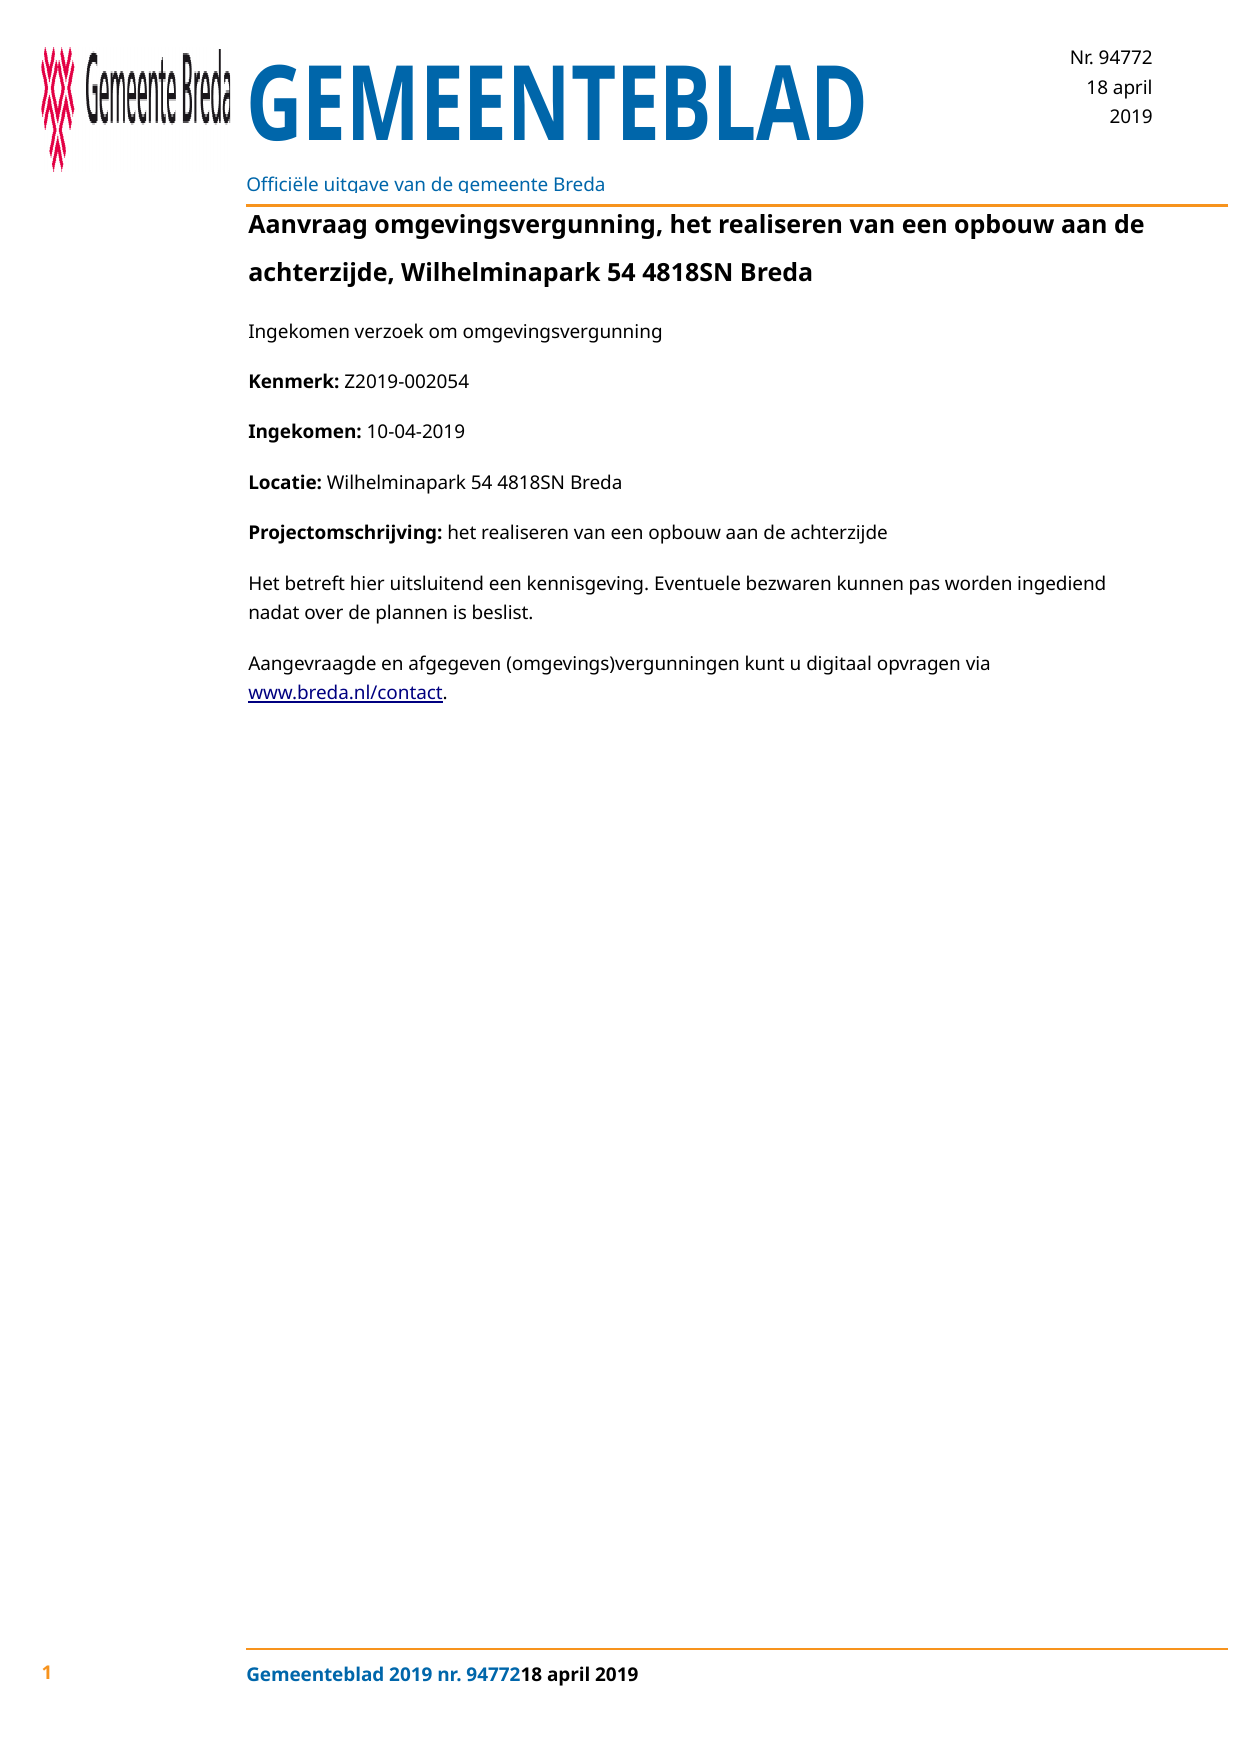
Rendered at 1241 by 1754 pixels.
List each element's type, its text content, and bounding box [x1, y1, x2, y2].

text Kenmerk: Z2019-002054 [248, 368, 1152, 394]
text Projectomschrijving: het realiseren van een opbouw aan de achterzijde [248, 519, 1152, 545]
text Ingekomen: 10-04-2019 [248, 419, 1152, 444]
text Aanvraag omgevingsvergunning, het realiseren van een opbouw aan de achterzijde, Wilhelminapark 54 4818SN Breda [248, 207, 1152, 288]
picture [41, 47, 231, 172]
text Aangevraagde en afgegeven (omgevings)vergunningen kunt u digitaal opvragen via www.breda.nl/contact. [248, 650, 1152, 705]
text Ingekomen verzoek om omgevingsvergunning [248, 318, 1152, 344]
text Locatie: Wilhelminapark 54 4818SN Breda [248, 469, 1152, 495]
text Het betreft hier uitsluitend een kennisgeving. Eventuele bezwaren kunnen pas worden ingediend nadat over de plannen is beslist. [248, 570, 1152, 625]
